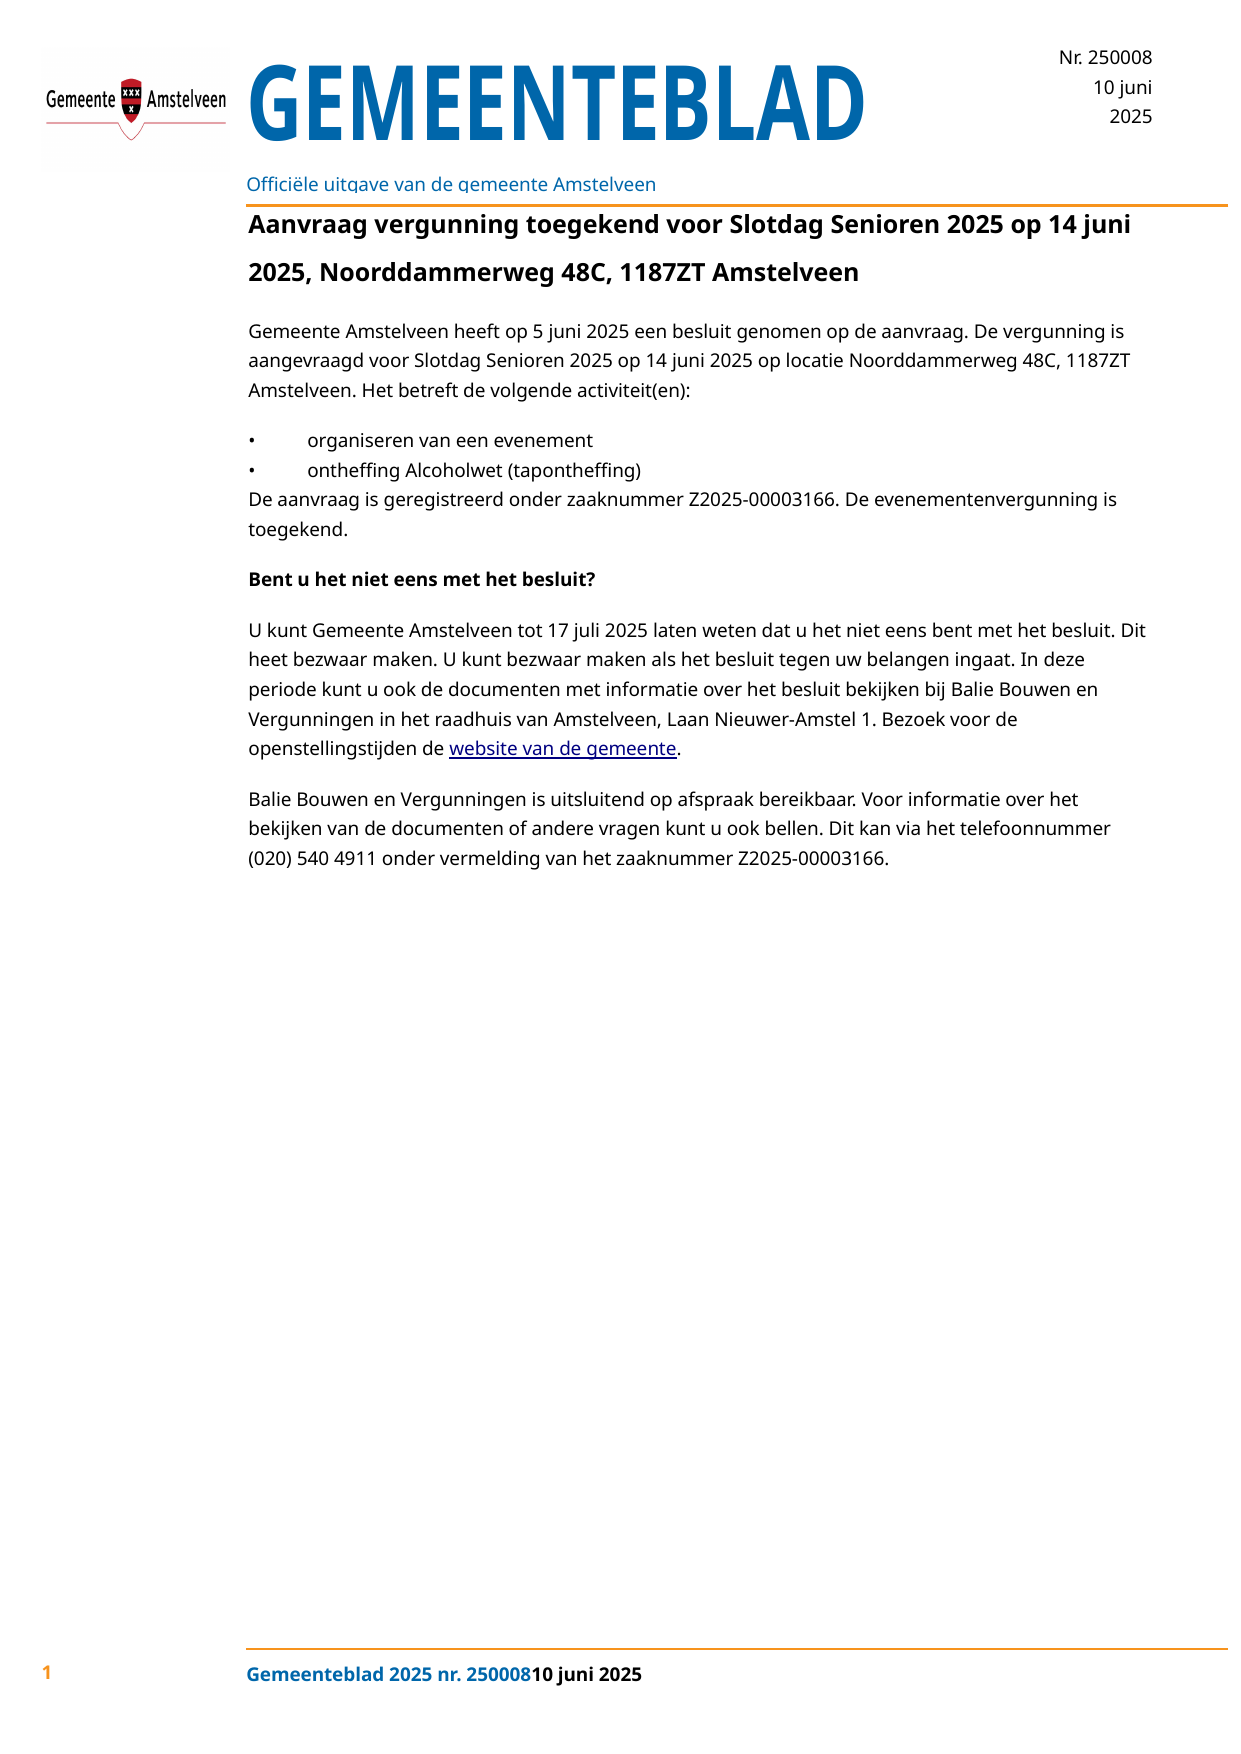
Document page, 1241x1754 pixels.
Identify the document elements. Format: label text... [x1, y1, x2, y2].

text Aanvraag vergunning toegekend voor Slotdag Senioren 2025 op 14 juni 2025, Noorddammerweg 48C, 1187ZT Amstelveen [248, 207, 1152, 288]
text Balie Bouwen en Vergunningen is uitsluitend op afspraak bereikbaar. Voor informatie over het bekijken van de documenten of andere vragen kunt u ook bellen. Dit kan via het telefoonnummer (020) 540 4911 onder vermelding van het zaaknummer Z2025-00003166. [248, 786, 1152, 871]
list organiseren van een evenement [248, 427, 1152, 453]
text U kunt Gemeente Amstelveen tot 17 juli 2025 laten weten dat u het niet eens bent met het besluit. Dit heet bezwaar maken. U kunt bezwaar maken als het besluit tegen uw belangen ingaat. In deze periode kunt u ook de documenten met informatie over het besluit bekijken bij Balie Bouwen en Vergunningen in het raadhuis van Amstelveen, Laan Nieuwer-Amstel 1. Bezoek voor de openstellingstijden de website van de gemeente. [248, 617, 1152, 761]
text Gemeente Amstelveen heeft op 5 juni 2025 een besluit genomen op de aanvraag. De vergunning is aangevraagd voor Slotdag Senioren 2025 op 14 juni 2025 op locatie Noorddammerweg 48C, 1187ZT Amstelveen. Het betreft de volgende activiteit(en): [248, 318, 1152, 403]
picture [41, 47, 231, 172]
list ontheffing Alcoholwet (tapontheffing) [248, 457, 1152, 483]
text De aanvraag is geregistreerd onder zaaknummer Z2025-00003166. De evenementenvergunning is toegekend. [248, 487, 1152, 542]
text Bent u het niet eens met het besluit? [248, 567, 1152, 592]
